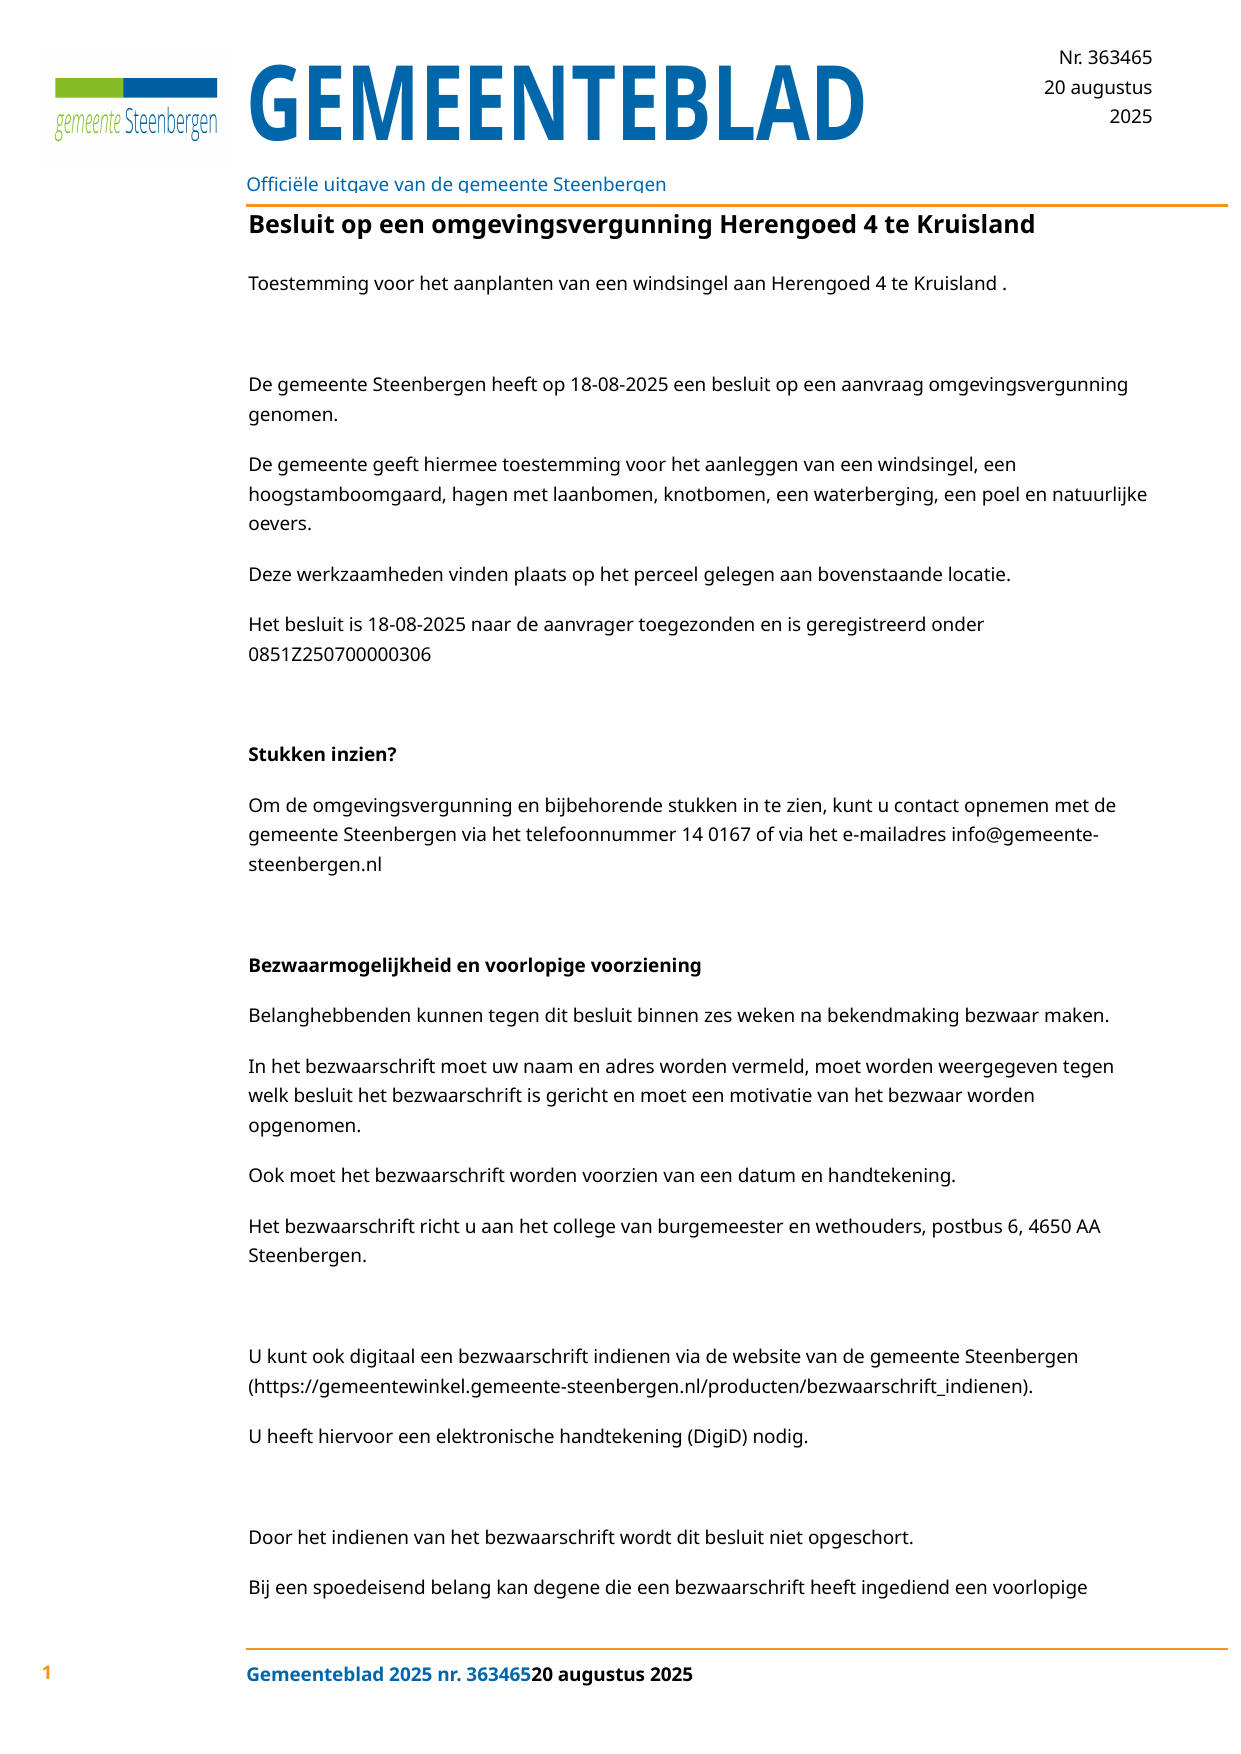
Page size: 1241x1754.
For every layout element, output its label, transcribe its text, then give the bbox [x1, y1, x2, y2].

text De gemeente Steenbergen heeft op 18-08-2025 een besluit op een aanvraag omgevingsvergunning genomen. [248, 371, 1152, 426]
text Om de omgevingsvergunning en bijbehorende stukken in te zien, kunt u contact opnemen met de gemeente Steenbergen via het telefoonnummer 14 0167 of via het e-mailadres info@gemeente-steenbergen.nl [248, 792, 1152, 877]
text Bij een spoedeisend belang kan degene die een bezwaarschrift heeft ingediend een voorlopige [248, 1574, 1152, 1600]
text U kunt ook digitaal een bezwaarschrift indienen via de website van de gemeente Steenbergen (https://gemeentewinkel.gemeente-steenbergen.nl/producten/bezwaarschrift_indienen). [248, 1343, 1152, 1398]
text Toestemming voor het aanplanten van een windsingel aan Herengoed 4 te Kruisland . [248, 270, 1152, 296]
text Stukken inzien? [248, 742, 1152, 767]
text Bezwaarmogelijkheid en voorlopige voorziening [248, 952, 1152, 978]
picture [41, 47, 231, 172]
text Belanghebbenden kunnen tegen dit besluit binnen zes weken na bekendmaking bezwaar maken. [248, 1002, 1152, 1028]
text U heeft hiervoor een elektronische handtekening (DigiD) nodig. [248, 1423, 1152, 1449]
text Het besluit is 18-08-2025 naar de aanvrager toegezonden en is geregistreerd onder 0851Z250700000306 [248, 611, 1152, 666]
text Het bezwaarschrift richt u aan het college van burgemeester en wethouders, postbus 6, 4650 AA Steenbergen. [248, 1213, 1152, 1268]
text Deze werkzaamheden vinden plaats op het perceel gelegen aan bovenstaande locatie. [248, 561, 1152, 586]
text De gemeente geeft hiermee toestemming voor het aanleggen van een windsingel, een hoogstamboomgaard, hagen met laanbomen, knotbomen, een waterberging, een poel en natuurlijke oevers. [248, 451, 1152, 536]
text Ook moet het bezwaarschrift worden voorzien van een datum en handtekening. [248, 1162, 1152, 1188]
text In het bezwaarschrift moet uw naam en adres worden vermeld, moet worden weergegeven tegen welk besluit het bezwaarschrift is gericht en moet een motivatie van het bezwaar worden opgenomen. [248, 1053, 1152, 1138]
text Besluit op een omgevingsvergunning Herengoed 4 te Kruisland [248, 207, 1152, 241]
text Door het indienen van het bezwaarschrift wordt dit besluit niet opgeschort. [248, 1524, 1152, 1550]
